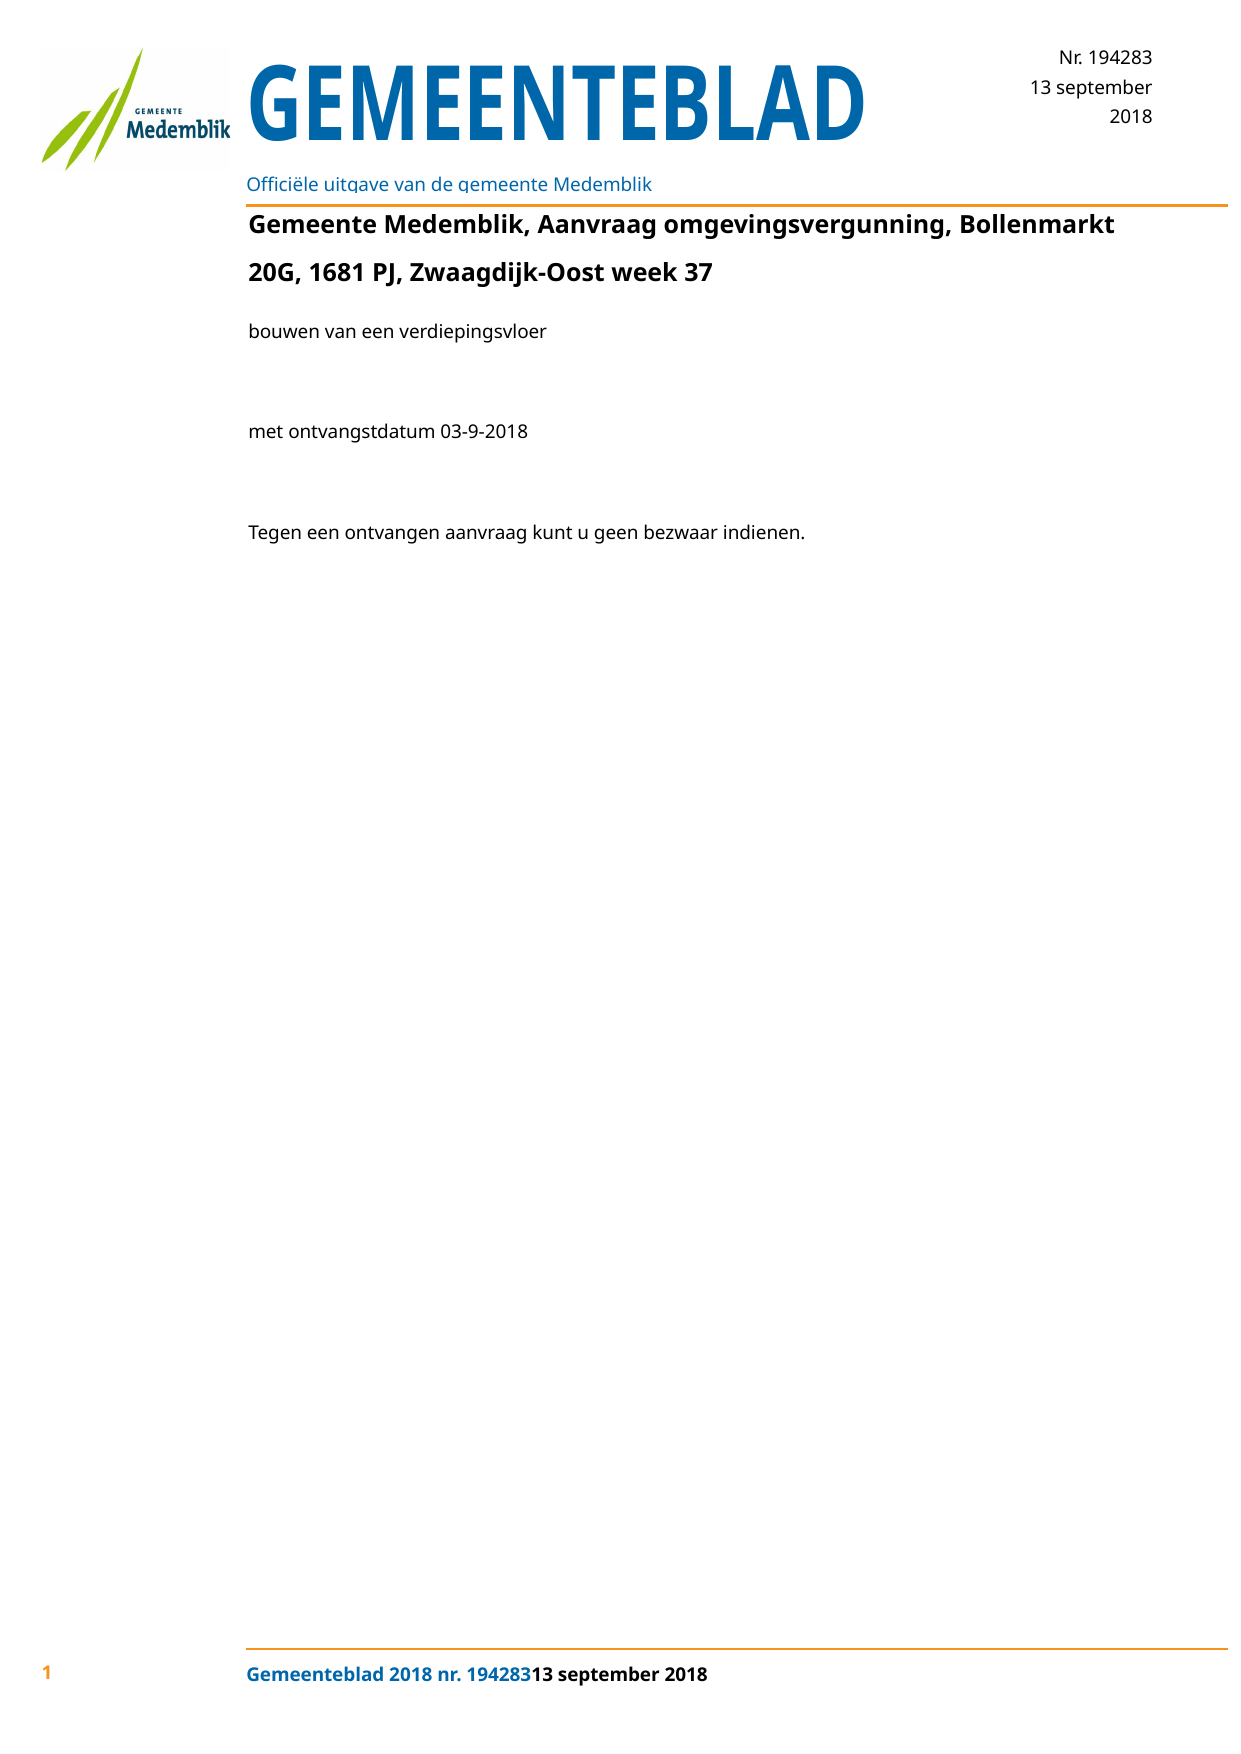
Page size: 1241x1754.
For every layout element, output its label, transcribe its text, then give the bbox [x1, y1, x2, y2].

text Gemeente Medemblik, Aanvraag omgevingsvergunning, Bollenmarkt 20G, 1681 PJ, Zwaagdijk-Oost week 37 [248, 207, 1152, 288]
picture [41, 47, 231, 172]
text Tegen een ontvangen aanvraag kunt u geen bezwaar indienen. [248, 519, 1152, 545]
text met ontvangstdatum 03-9-2018 [248, 419, 1152, 444]
text bouwen van een verdiepingsvloer [248, 318, 1152, 344]
